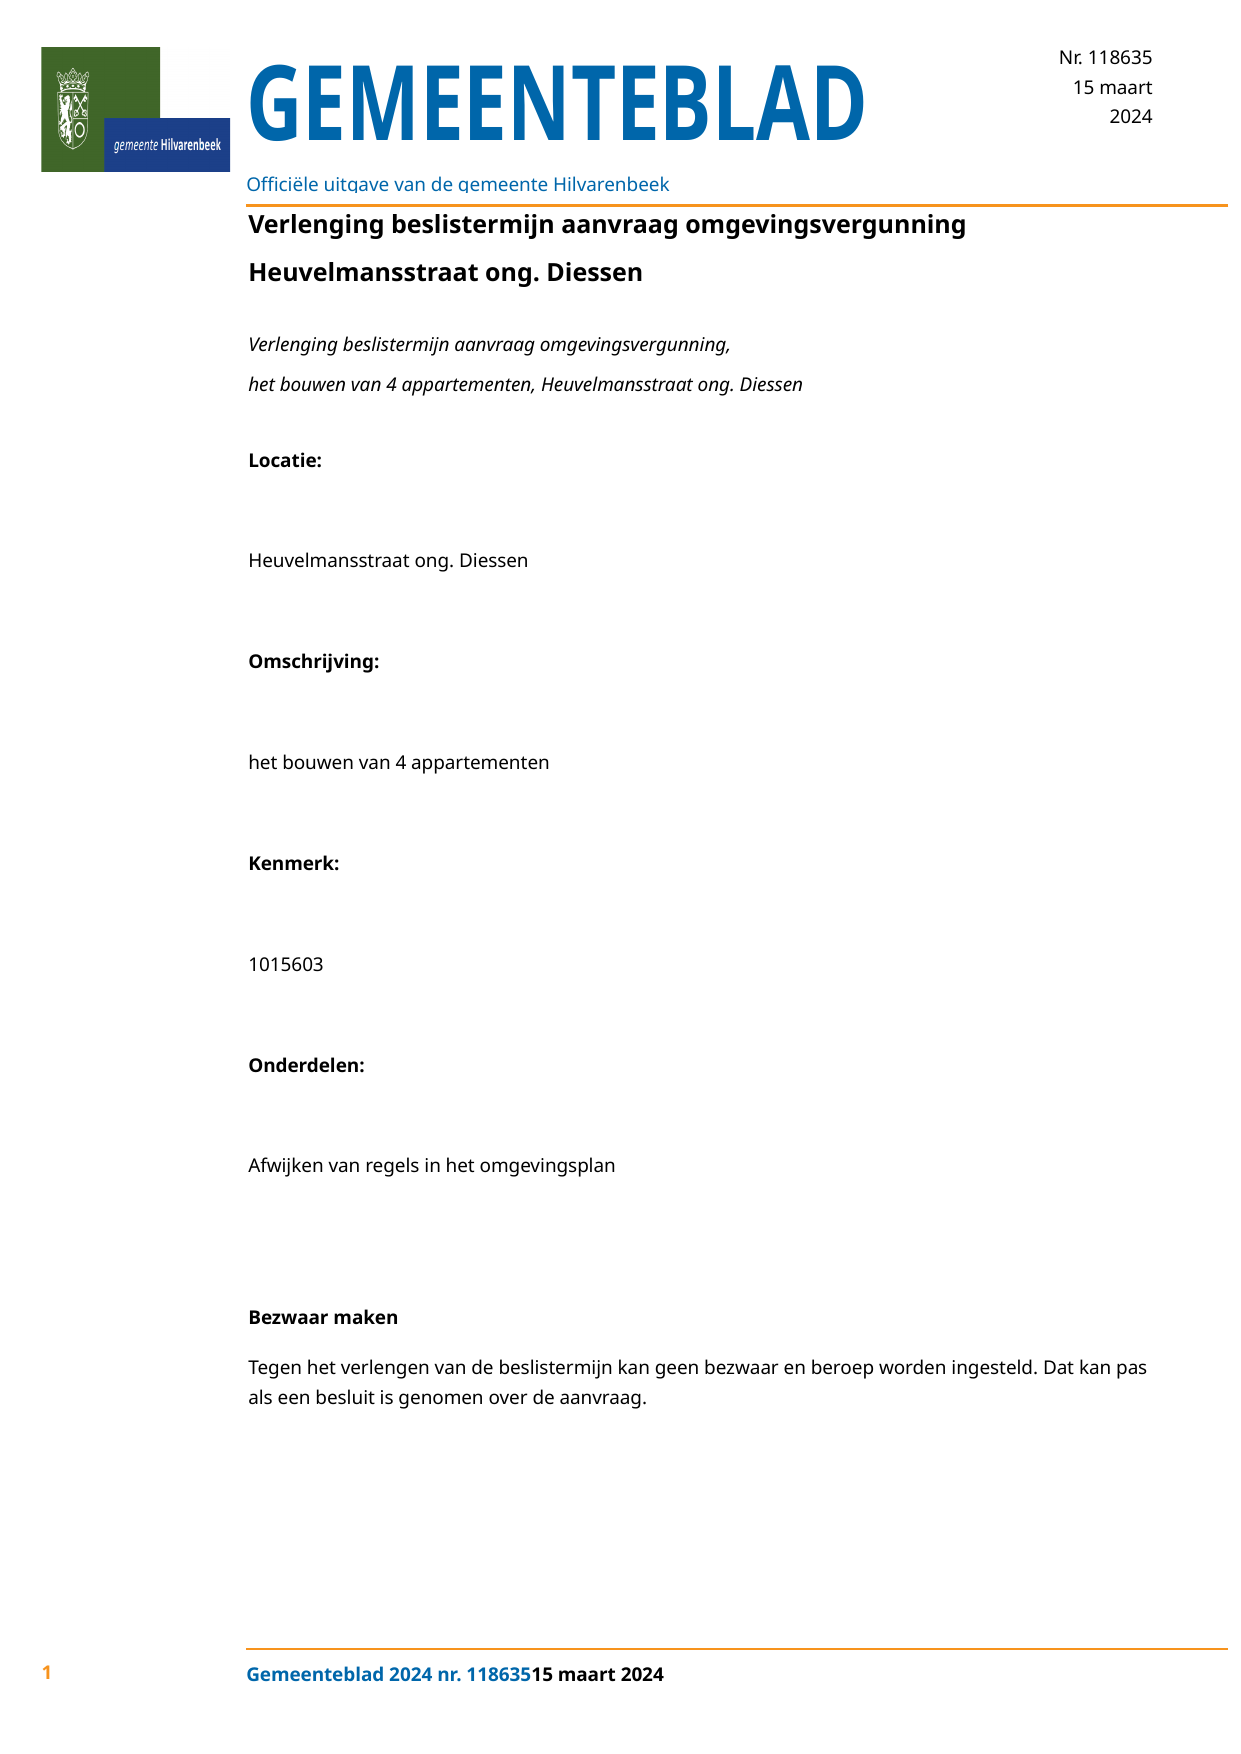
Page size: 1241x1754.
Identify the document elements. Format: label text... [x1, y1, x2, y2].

text Bezwaar maken [248, 1304, 1152, 1330]
text het bouwen van 4 appartementen, Heuvelmansstraat ong. Diessen [248, 371, 1152, 396]
picture [41, 47, 231, 172]
text Afwijken van regels in het omgevingsplan [248, 1153, 1152, 1178]
text Verlenging beslistermijn aanvraag omgevingsvergunning, [248, 331, 1152, 357]
text Kenmerk: [248, 850, 1152, 876]
text Onderdelen: [248, 1052, 1152, 1078]
text Tegen het verlengen van de beslistermijn kan geen bezwaar en beroep worden ingesteld. Dat kan pas als een besluit is genomen over de aanvraag. [248, 1354, 1152, 1410]
text het bouwen van 4 appartementen [248, 749, 1152, 775]
text 1015603 [248, 951, 1152, 977]
text Heuvelmansstraat ong. Diessen [248, 548, 1152, 573]
text Verlenging beslistermijn aanvraag omgevingsvergunning Heuvelmansstraat ong. Diessen [248, 207, 1152, 288]
text Locatie: [248, 447, 1152, 473]
text Omschrijving: [248, 648, 1152, 674]
